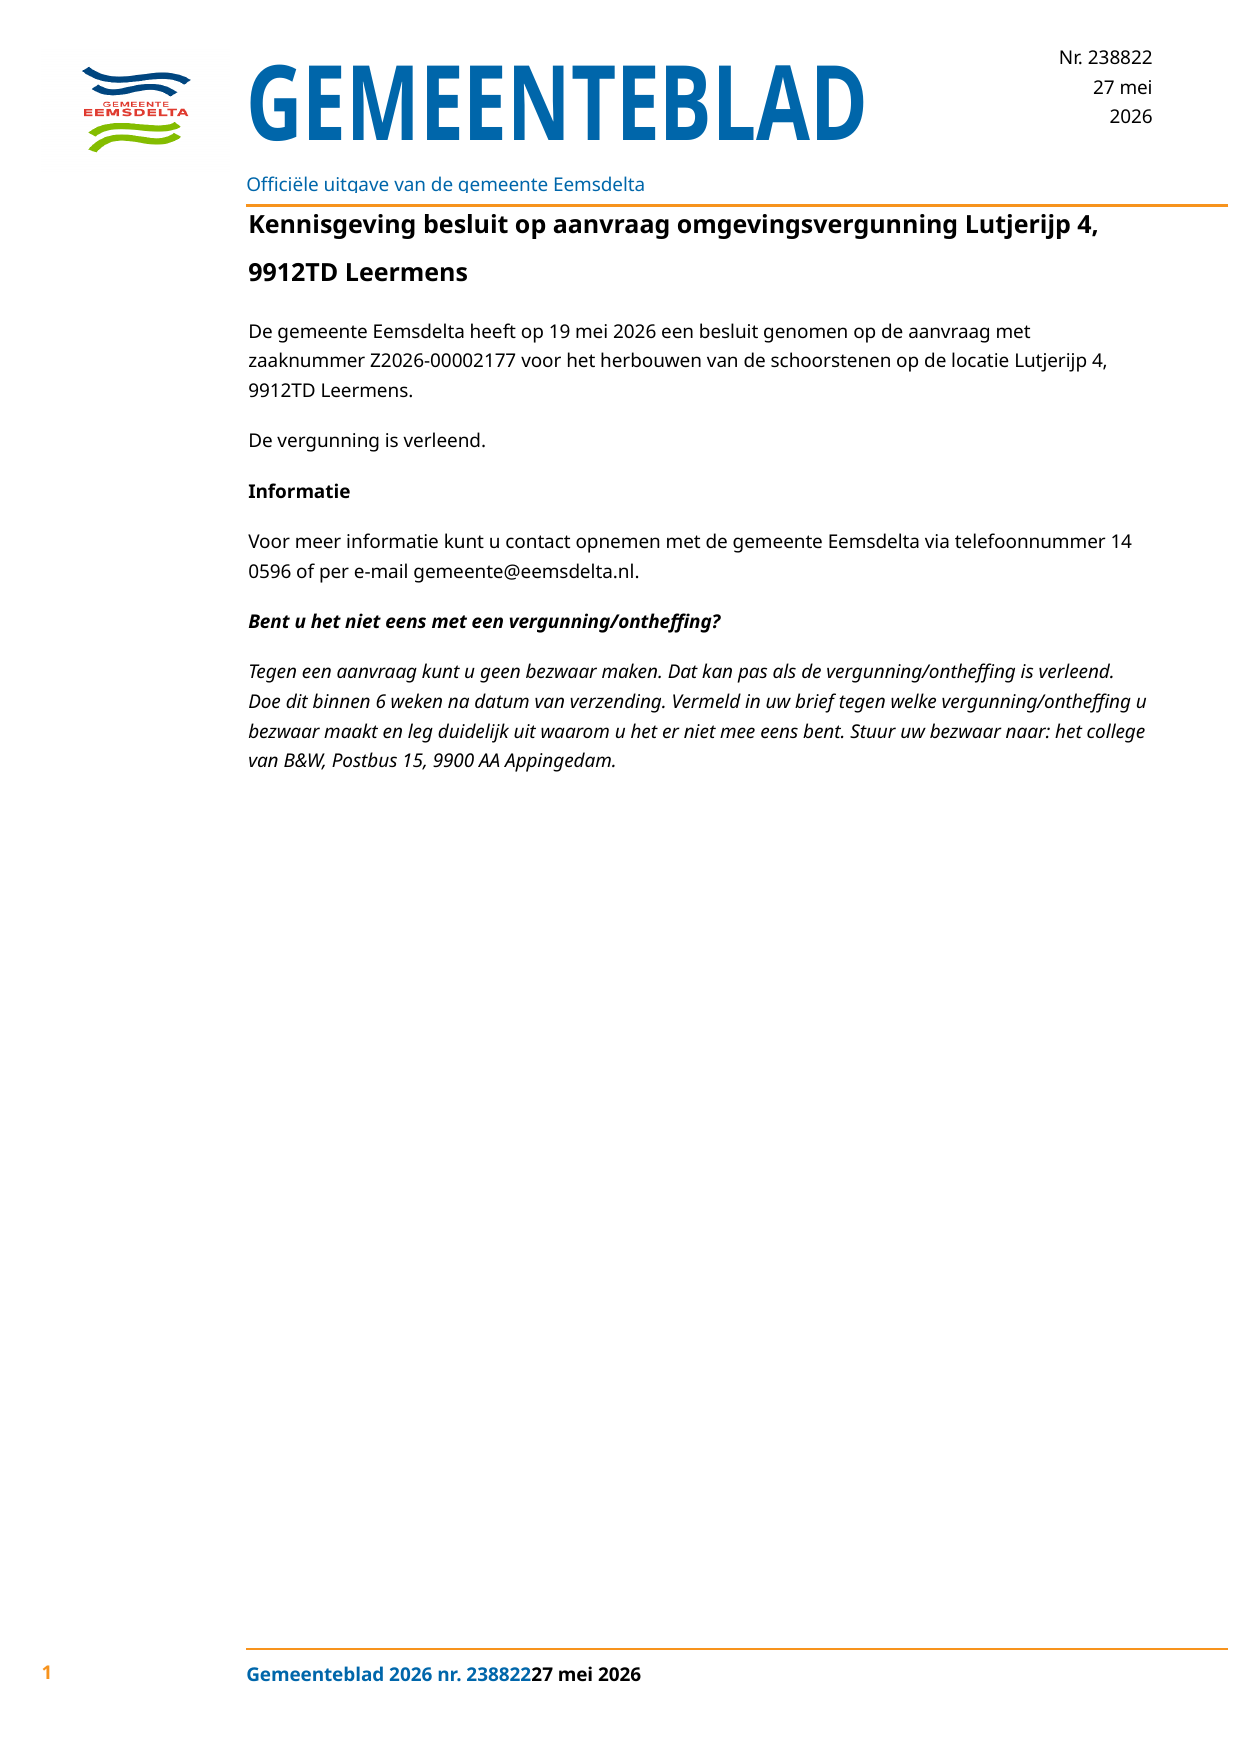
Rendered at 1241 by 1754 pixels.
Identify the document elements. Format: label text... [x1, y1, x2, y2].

text De vergunning is verleend. [248, 427, 1152, 453]
text De gemeente Eemsdelta heeft op 19 mei 2026 een besluit genomen op de aanvraag met zaaknummer Z2026-00002177 voor het herbouwen van de schoorstenen op de locatie Lutjerijp 4, 9912TD Leermens. [248, 318, 1152, 403]
text Tegen een aanvraag kunt u geen bezwaar maken. Dat kan pas als de vergunning/ontheffing is verleend. Doe dit binnen 6 weken na datum van verzending. Vermeld in uw brief tegen welke vergunning/ontheffing u bezwaar maakt en leg duidelijk uit waarom u het er niet mee eens bent. Stuur uw bezwaar naar: het college van B&W, Postbus 15, 9900 AA Appingedam. [248, 659, 1152, 773]
text Kennisgeving besluit op aanvraag omgevingsvergunning Lutjerijp 4, 9912TD Leermens [248, 207, 1152, 288]
text Bent u het niet eens met een vergunning/ontheffing? [248, 608, 1152, 634]
text Voor meer informatie kunt u contact opnemen met de gemeente Eemsdelta via telefoonnummer 14 0596 of per e-mail gemeente@eemsdelta.nl. [248, 528, 1152, 584]
picture [41, 47, 231, 172]
text Informatie [248, 478, 1152, 504]
